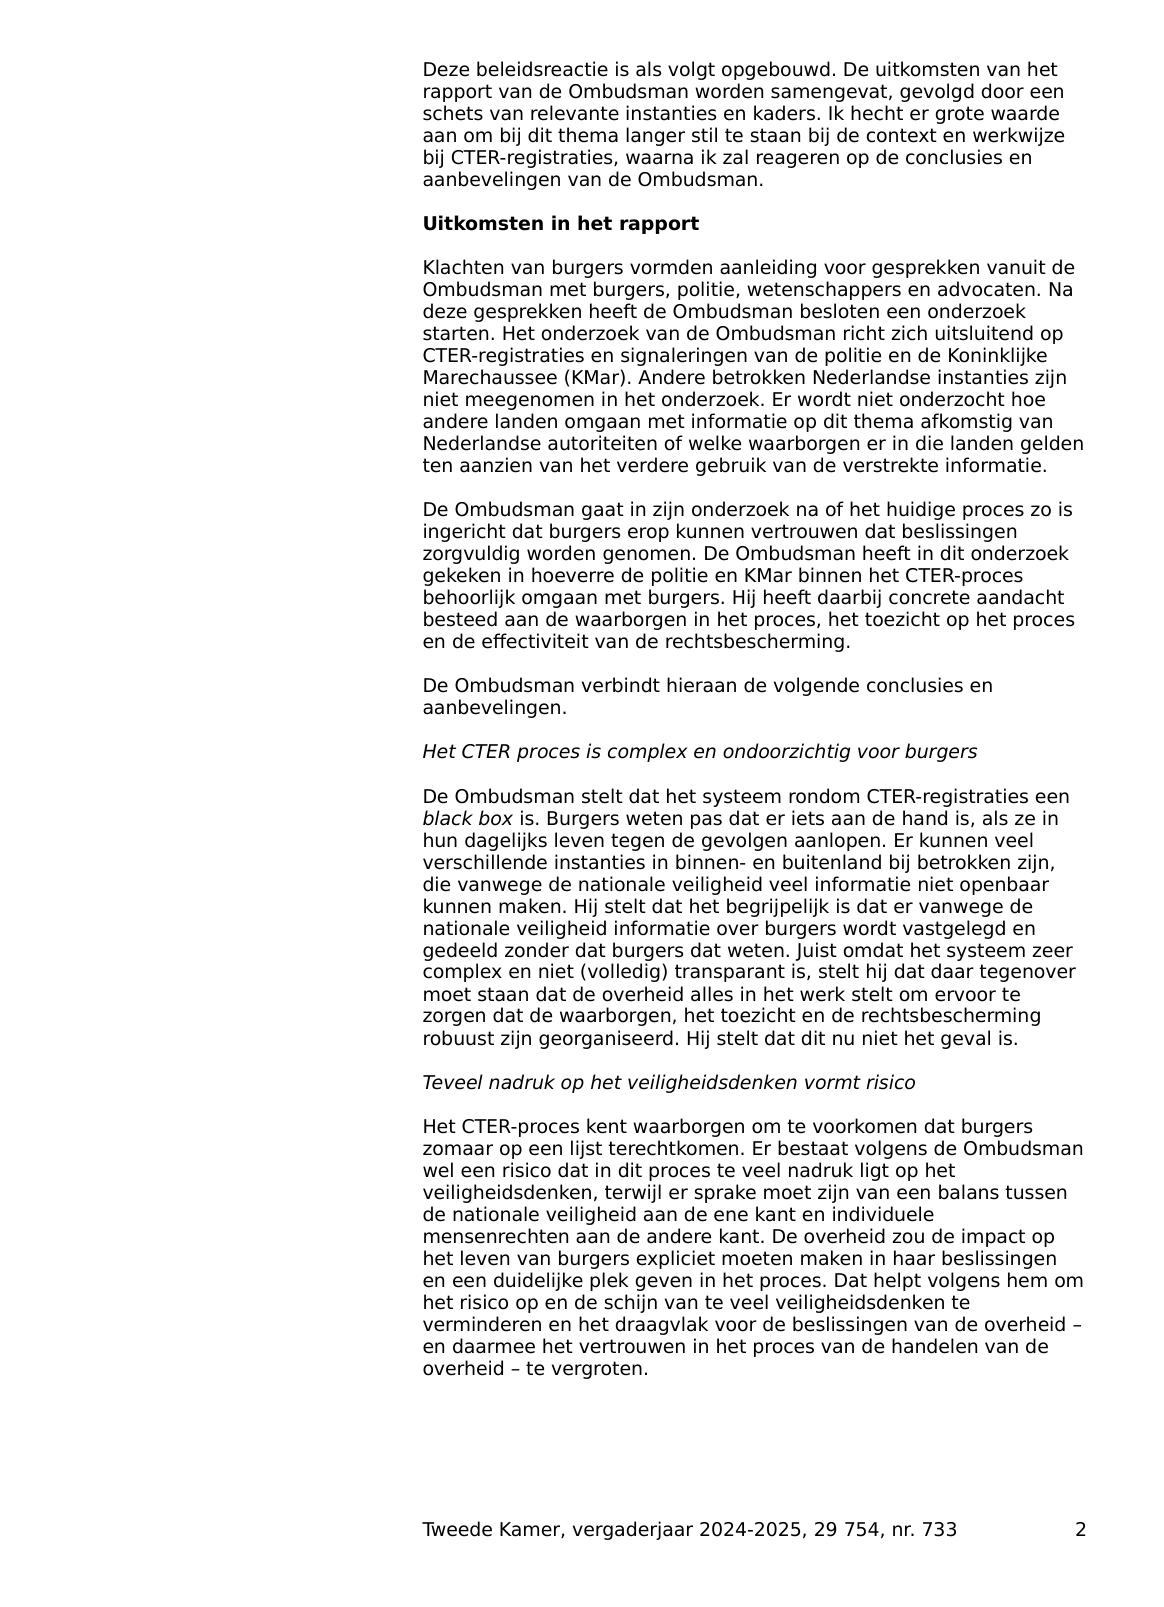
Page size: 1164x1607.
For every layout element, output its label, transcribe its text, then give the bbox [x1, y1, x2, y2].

subtitle Teveel nadruk op het veiligheidsdenken vormt risico [422, 1072, 1087, 1093]
text Klachten van burgers vormden aanleiding voor gesprekken vanuit de Ombudsman met burgers, politie, wetenschappers en advocaten. Na deze gesprekken heeft de Ombudsman besloten een onderzoek starten. Het onderzoek van de Ombudsman richt zich uitsluitend op CTER-registraties en signaleringen van de politie en de Koninklijke Marechaussee (KMar). Andere betrokken Nederlandse instanties zijn niet meegenomen in het onderzoek. Er wordt niet onderzocht hoe andere landen omgaan met informatie op dit thema afkomstig van Nederlandse autoriteiten of welke waarborgen er in die landen gelden ten aanzien van het verdere gebruik van de verstrekte informatie. [422, 257, 1087, 477]
text De Ombudsman gaat in zijn onderzoek na of het huidige proces zo is ingericht dat burgers erop kunnen vertrouwen dat beslissingen zorgvuldig worden genomen. De Ombudsman heeft in dit onderzoek gekeken in hoeverre de politie en KMar binnen het CTER-proces behoorlijk omgaan met burgers. Hij heeft daarbij concrete aandacht besteed aan de waarborgen in het proces, het toezicht op het proces en de effectiviteit van de rechtsbescherming. [422, 499, 1087, 653]
text De Ombudsman verbindt hieraan de volgende conclusies en aanbevelingen. [422, 675, 1087, 719]
subtitle Uitkomsten in het rapport [422, 213, 1087, 235]
subtitle Het CTER proces is complex en ondoorzichtig voor burgers [422, 741, 1087, 763]
text Deze beleidsreactie is als volgt opgebouwd. De uitkomsten van het rapport van de Ombudsman worden samengevat, gevolgd door een schets van relevante instanties en kaders. Ik hecht er grote waarde aan om bij dit thema langer stil te staan bij de context en werkwijze bij CTER-registraties, waarna ik zal reageren op de conclusies en aanbevelingen van de Ombudsman. [422, 59, 1087, 191]
text Het CTER-proces kent waarborgen om te voorkomen dat burgers zomaar op een lijst terechtkomen. Er bestaat volgens de Ombudsman wel een risico dat in dit proces te veel nadruk ligt op het veiligheidsdenken, terwijl er sprake moet zijn van een balans tussen de nationale veiligheid aan de ene kant en individuele mensenrechten aan de andere kant. De overheid zou de impact op het leven van burgers expliciet moeten maken in haar beslissingen en een duidelijke plek geven in het proces. Dat helpt volgens hem om het risico op en de schijn van te veel veiligheidsdenken te verminderen en het draagvlak voor de beslissingen van de overheid – en daarmee het vertrouwen in het proces van de handelen van de overheid – te vergroten. [422, 1116, 1087, 1379]
text De Ombudsman stelt dat het systeem rondom CTER-registraties een black box is. Burgers weten pas dat er iets aan de hand is, als ze in hun dagelijks leven tegen de gevolgen aanlopen. Er kunnen veel verschillende instanties in binnen- en buitenland bij betrokken zijn, die vanwege de nationale veiligheid veel informatie niet openbaar kunnen maken. Hij stelt dat het begrijpelijk is dat er vanwege de nationale veiligheid informatie over burgers wordt vastgelegd en gedeeld zonder dat burgers dat weten. Juist omdat het systeem zeer complex en niet (volledig) transparant is, stelt hij dat daar tegenover moet staan dat de overheid alles in het werk stelt om ervoor te zorgen dat de waarborgen, het toezicht en de rechtsbescherming robuust zijn georganiseerd. Hij stelt dat dit nu niet het geval is. [422, 786, 1087, 1049]
